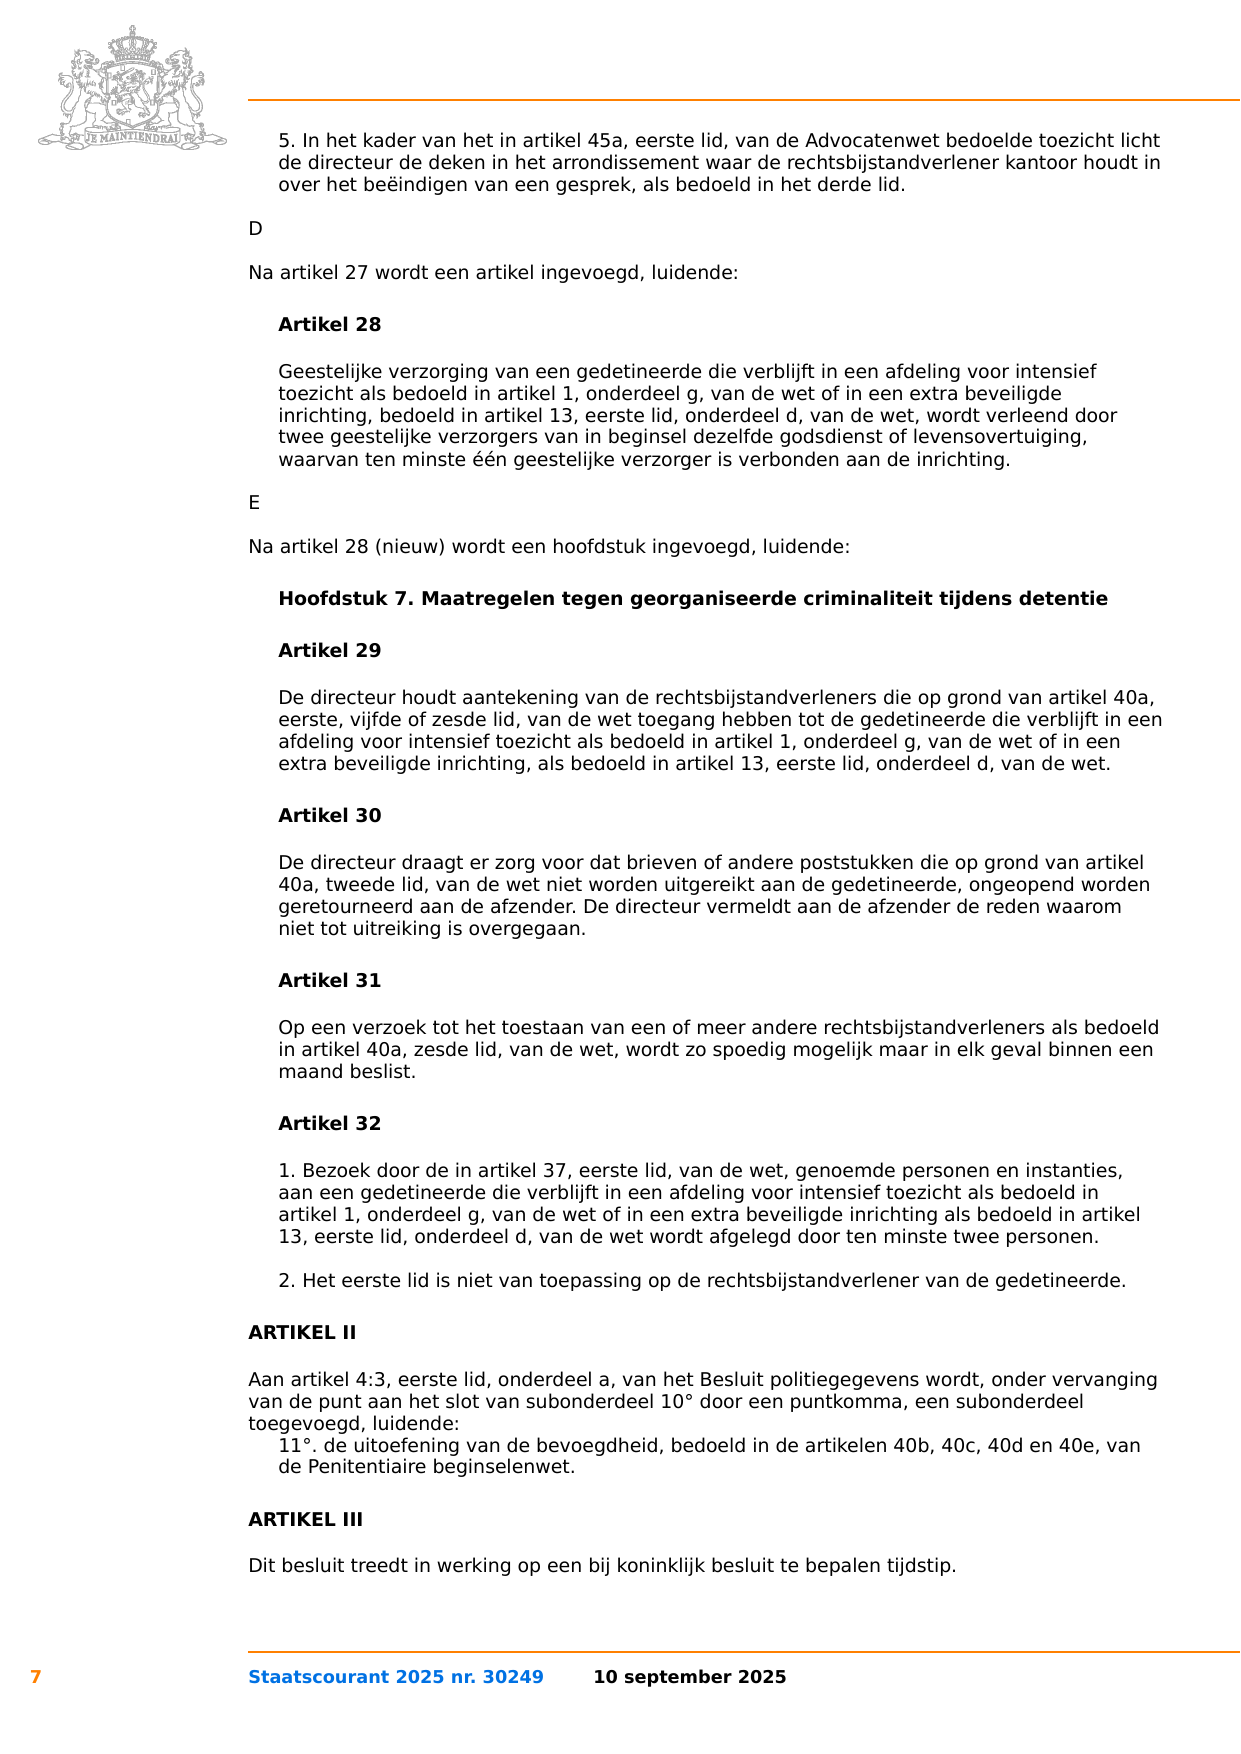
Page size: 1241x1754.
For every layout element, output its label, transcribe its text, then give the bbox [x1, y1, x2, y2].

subtitle ARTIKEL III [248, 1508, 1163, 1530]
subtitle Artikel 29 [278, 640, 1163, 662]
text Dit besluit treedt in werking op een bij koninklijk besluit te bepalen tijdstip. [248, 1555, 1163, 1577]
text E [248, 492, 1163, 514]
picture [38, 25, 227, 150]
text Na artikel 28 (nieuw) wordt een hoofdstuk ingevoegd, luidende: [248, 536, 1163, 558]
text De directeur houdt aantekening van de rechtsbijstandverleners die op grond van artikel 40a, eerste, vijfde of zesde lid, van de wet toegang hebben tot de gedetineerde die verblijft in een afdeling voor intensief toezicht als bedoeld in artikel 1, onderdeel g, van de wet of in een extra beveiligde inrichting, als bedoeld in artikel 13, eerste lid, onderdeel d, van de wet. [278, 687, 1163, 775]
subtitle Artikel 31 [278, 970, 1163, 992]
text D [248, 218, 1163, 240]
text Na artikel 27 wordt een artikel ingevoegd, luidende: [248, 262, 1163, 283]
subtitle Artikel 28 [278, 313, 1163, 336]
subtitle Hoofdstuk 7. Maatregelen tegen georganiseerde criminaliteit tijdens detentie [278, 588, 1163, 610]
text Op een verzoek tot het toestaan van een of meer andere rechtsbijstandverleners als bedoeld in artikel 40a, zesde lid, van de wet, wordt zo spoedig mogelijk maar in elk geval binnen een maand beslist. [278, 1017, 1163, 1083]
subtitle ARTIKEL II [248, 1322, 1163, 1343]
text Geestelijke verzorging van een gedetineerde die verblijft in een afdeling voor intensief toezicht als bedoeld in artikel 1, onderdeel g, van de wet of in een extra beveiligde inrichting, bedoeld in artikel 13, eerste lid, onderdeel d, van de wet, wordt verleend door twee geestelijke verzorgers van in beginsel dezelfde godsdienst of levensovertuiging, waarvan ten minste één geestelijke verzorger is verbonden aan de inrichting. [278, 361, 1163, 470]
text 11°. de uitoefening van de bevoegdheid, bedoeld in de artikelen 40b, 40c, 40d en 40e, van de Penitentiaire beginselenwet. [278, 1434, 1163, 1478]
text 1. Bezoek door de in artikel 37, eerste lid, van de wet, genoemde personen en instanties, aan een gedetineerde die verblijft in een afdeling voor intensief toezicht als bedoeld in artikel 1, onderdeel g, van de wet of in een extra beveiligde inrichting als bedoeld in artikel 13, eerste lid, onderdeel d, van de wet wordt afgelegd door ten minste twee personen. [278, 1160, 1163, 1248]
subtitle Artikel 30 [278, 805, 1163, 827]
text De directeur draagt er zorg voor dat brieven of andere poststukken die op grond van artikel 40a, tweede lid, van de wet niet worden uitgereikt aan de gedetineerde, ongeopend worden geretourneerd aan de afzender. De directeur vermeldt aan de afzender de reden waarom niet tot uitreiking is overgegaan. [278, 852, 1163, 940]
subtitle Artikel 32 [278, 1113, 1163, 1135]
text 5. In het kader van het in artikel 45a, eerste lid, van de Advocatenwet bedoelde toezicht licht de directeur de deken in het arrondissement waar de rechtsbijstandverlener kantoor houdt in over het beëindigen van een gesprek, als bedoeld in het derde lid. [278, 130, 1163, 196]
text 2. Het eerste lid is niet van toepassing op de rechtsbijstandverlener van de gedetineerde. [278, 1269, 1163, 1292]
text Aan artikel 4:3, eerste lid, onderdeel a, van het Besluit politiegegevens wordt, onder vervanging van de punt aan het slot van subonderdeel 10° door een puntkomma, een subonderdeel toegevoegd, luidende: [248, 1368, 1163, 1434]
